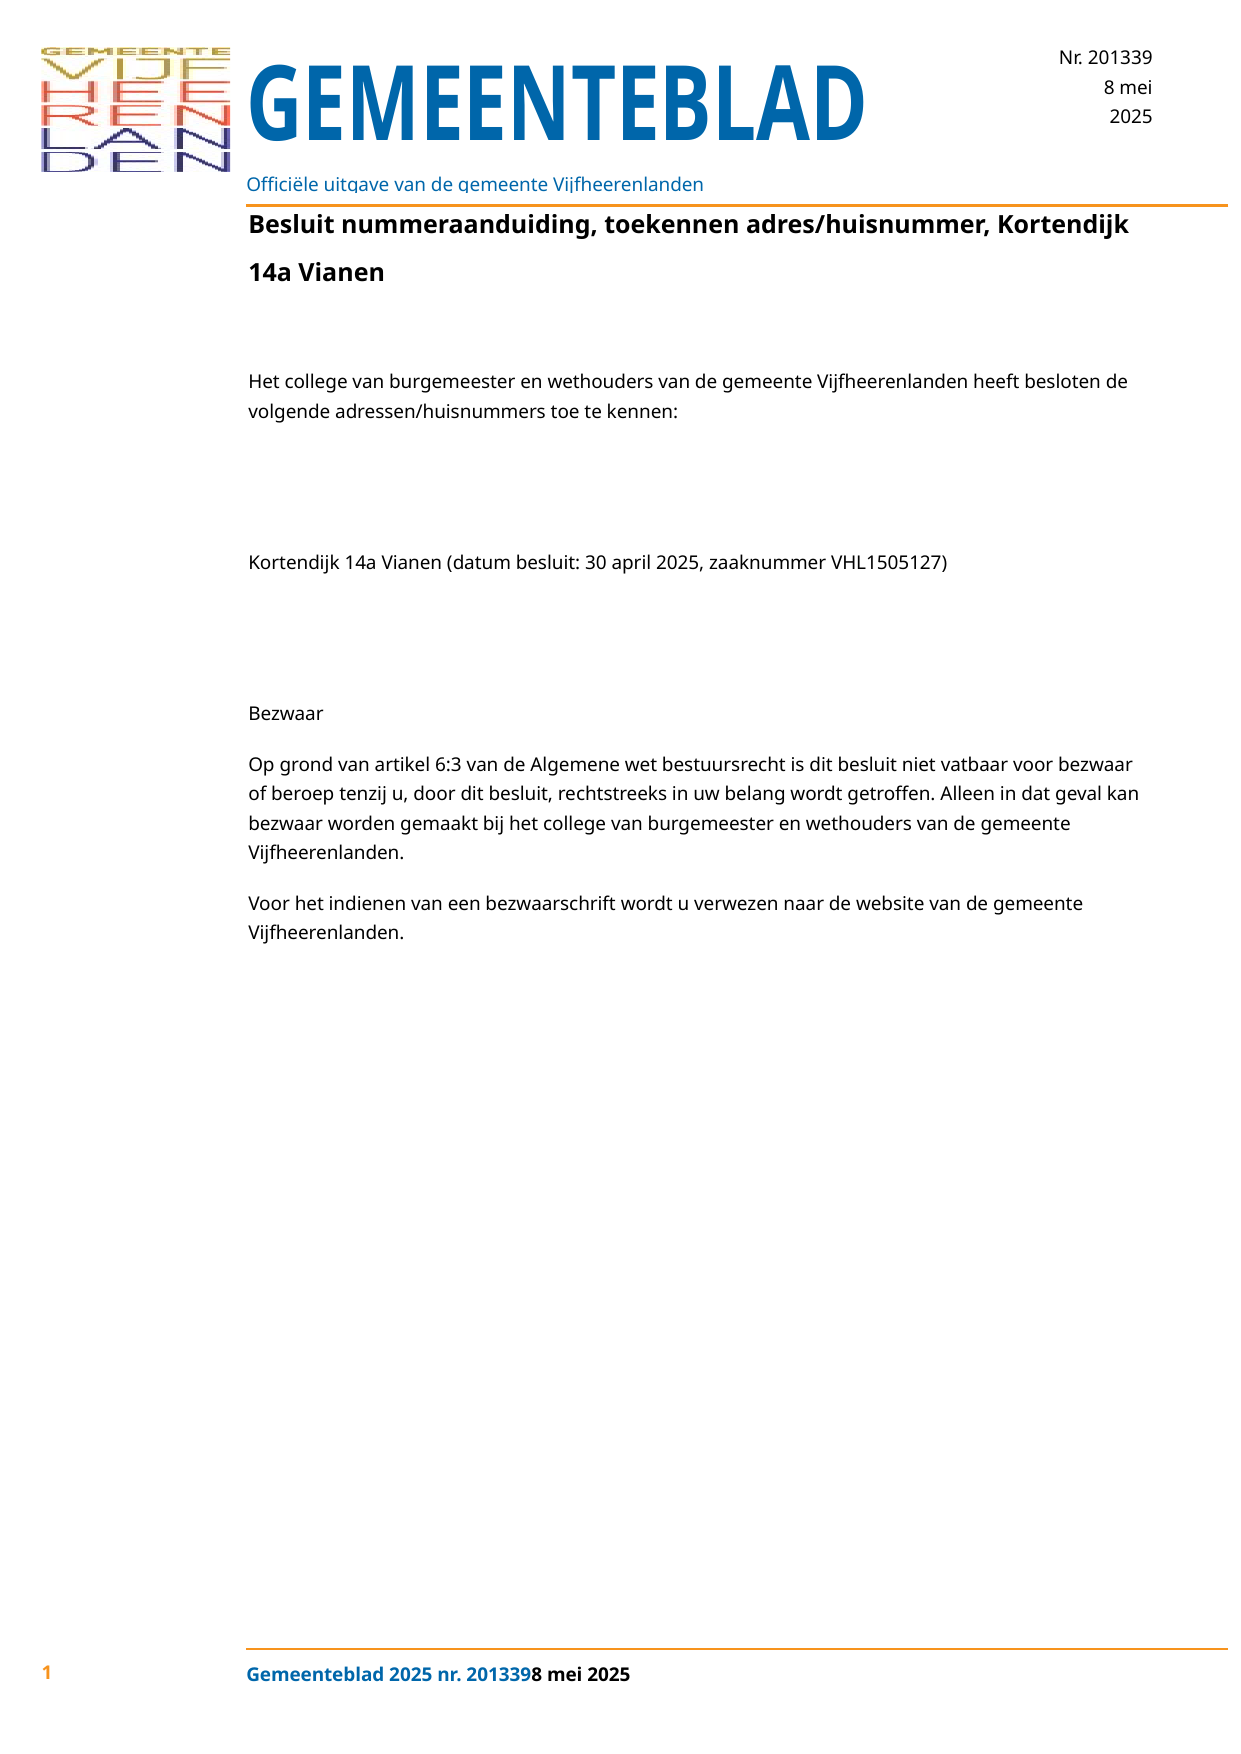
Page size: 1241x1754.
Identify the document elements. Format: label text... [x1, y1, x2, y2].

text Kortendijk 14a Vianen (datum besluit: 30 april 2025, zaaknummer VHL1505127) [248, 549, 1152, 575]
text Besluit nummeraanduiding, toekennen adres/huisnummer, Kortendijk 14a Vianen [248, 207, 1152, 288]
text Voor het indienen van een bezwaarschrift wordt u verwezen naar de website van de gemeente Vijfheerenlanden. [248, 890, 1152, 945]
picture [41, 47, 231, 172]
text Op grond van artikel 6:3 van de Algemene wet bestuursrecht is dit besluit niet vatbaar voor bezwaar of beroep tenzij u, door dit besluit, rechtstreeks in uw belang wordt getroffen. Alleen in dat geval kan bezwaar worden gemaakt bij het college van burgemeester en wethouders van de gemeente Vijfheerenlanden. [248, 751, 1152, 865]
text Het college van burgemeester en wethouders van de gemeente Vijfheerenlanden heeft besloten de volgende adressen/huisnummers toe te kennen: [248, 368, 1152, 424]
text Bezwaar [248, 700, 1152, 726]
